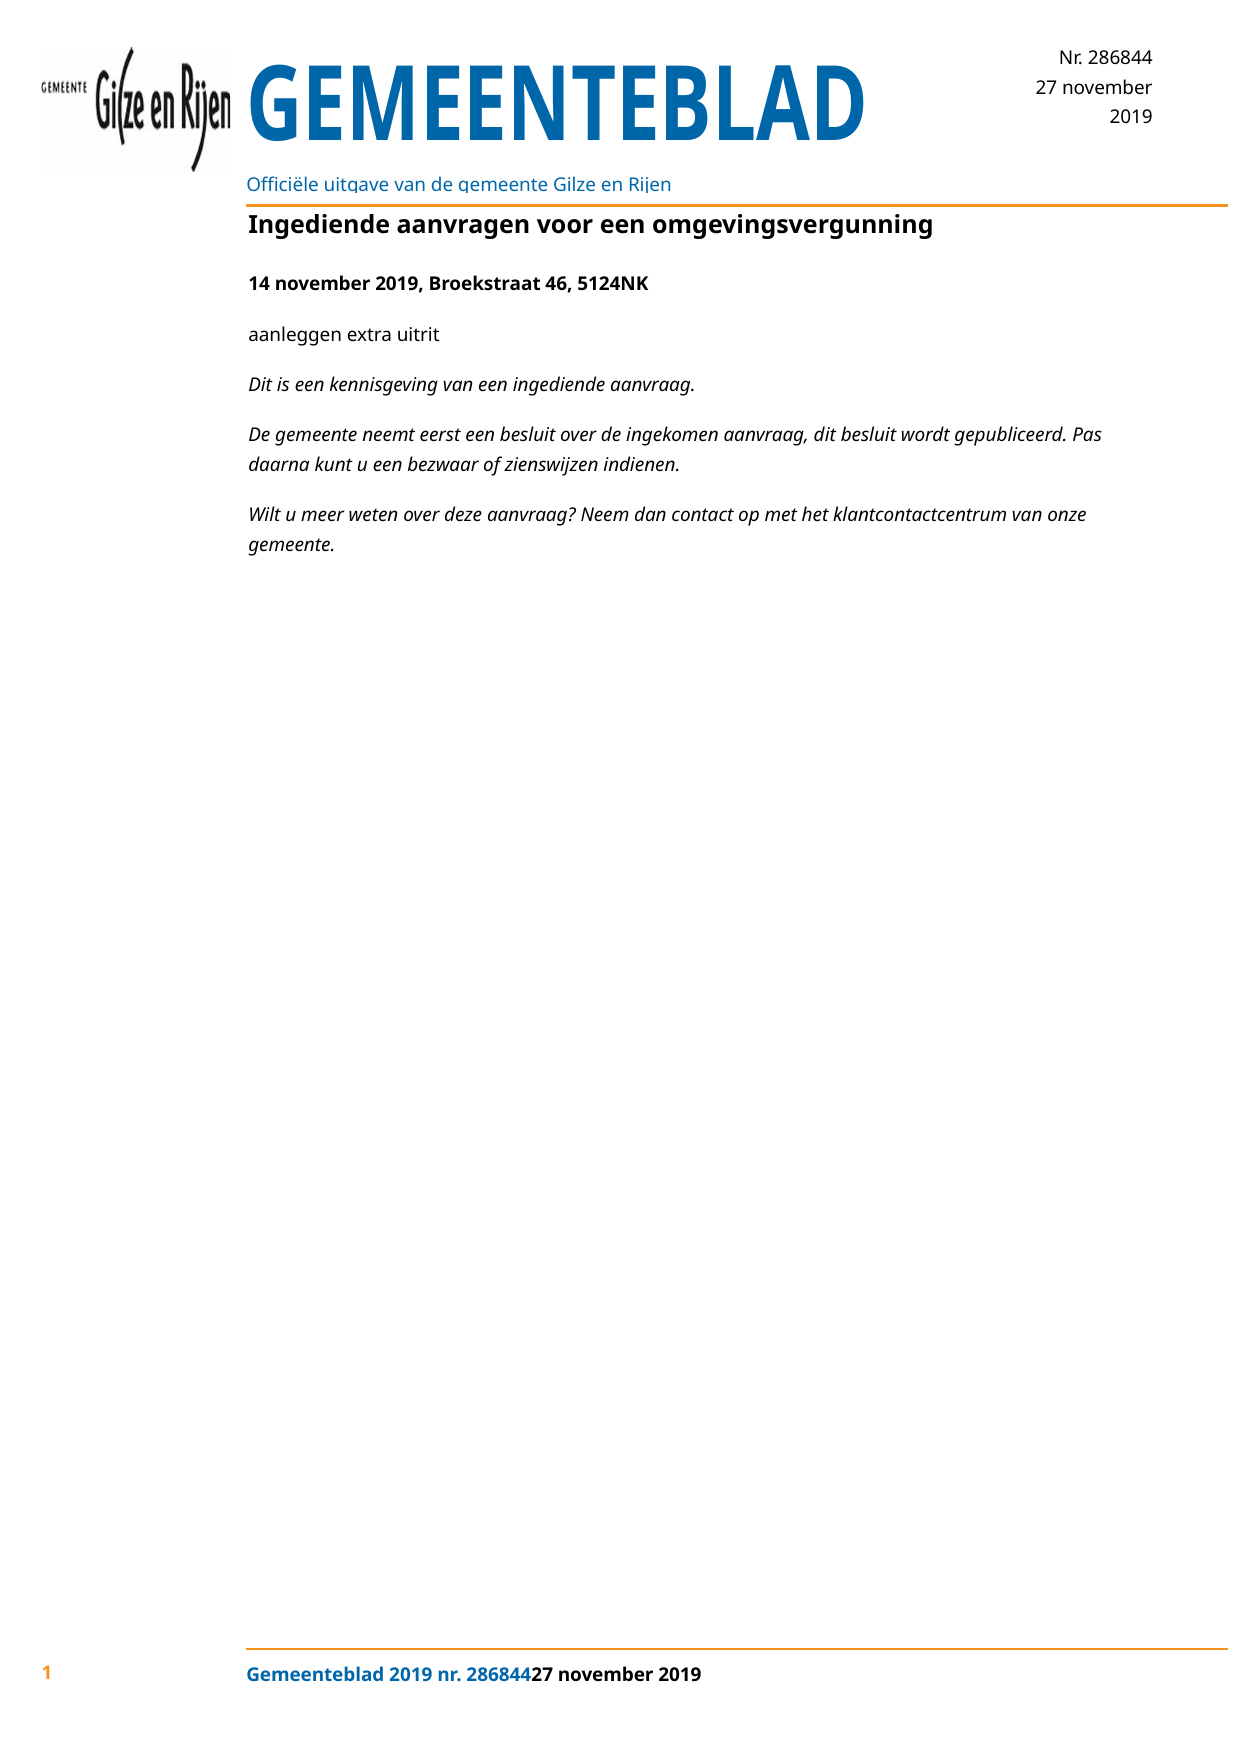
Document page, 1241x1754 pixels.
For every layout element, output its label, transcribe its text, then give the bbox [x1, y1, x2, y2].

text Ingediende aanvragen voor een omgevingsvergunning [248, 207, 1152, 241]
text Dit is een kennisgeving van een ingediende aanvraag. [248, 371, 1152, 397]
text De gemeente neemt eerst een besluit over de ingekomen aanvraag, dit besluit wordt gepubliceerd. Pas daarna kunt u een bezwaar of zienswijzen indienen. [248, 422, 1152, 477]
text 14 november 2019, Broekstraat 46, 5124NK [248, 270, 1152, 296]
text Wilt u meer weten over deze aanvraag? Neem dan contact op met het klantcontactcentrum van onze gemeente. [248, 502, 1152, 557]
text aanleggen extra uitrit [248, 321, 1152, 346]
picture [41, 47, 231, 172]
